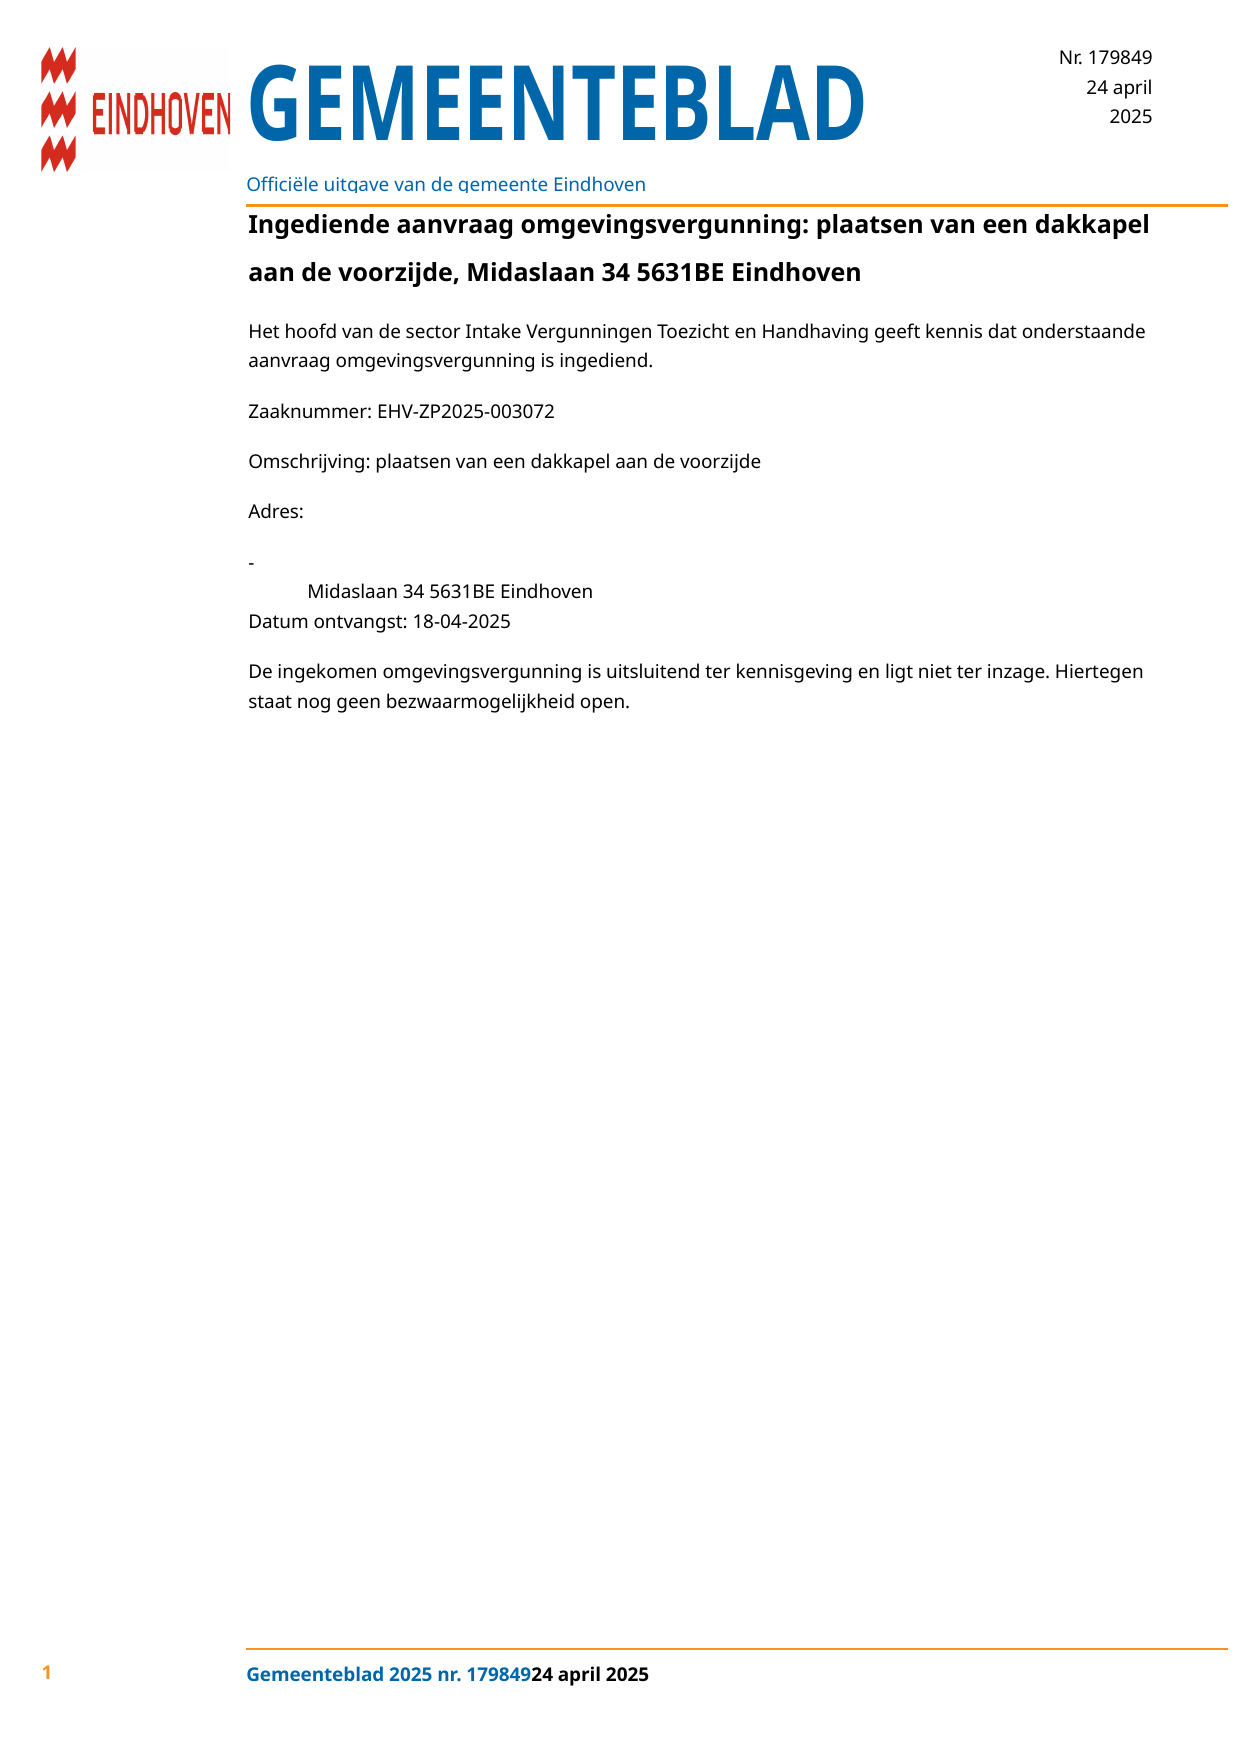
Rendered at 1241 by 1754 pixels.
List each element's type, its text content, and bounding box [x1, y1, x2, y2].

text Het hoofd van de sector Intake Vergunningen Toezicht en Handhaving geeft kennis dat onderstaande aanvraag omgevingsvergunning is ingediend. [248, 318, 1152, 373]
list Midaslaan 34 5631BE Eindhoven [248, 579, 1152, 604]
text De ingekomen omgevingsvergunning is uitsluitend ter kennisgeving en ligt niet ter inzage. Hiertegen staat nog geen bezwaarmogelijkheid open. [248, 659, 1152, 714]
text Adres: [248, 499, 1152, 524]
picture [41, 47, 231, 172]
text Datum ontvangst: 18-04-2025 [248, 608, 1152, 634]
text Zaaknummer: EHV-ZP2025-003072 [248, 398, 1152, 424]
text Ingediende aanvraag omgevingsvergunning: plaatsen van een dakkapel aan de voorzijde, Midaslaan 34 5631BE Eindhoven [248, 207, 1152, 288]
text Omschrijving: plaatsen van een dakkapel aan de voorzijde [248, 448, 1152, 474]
